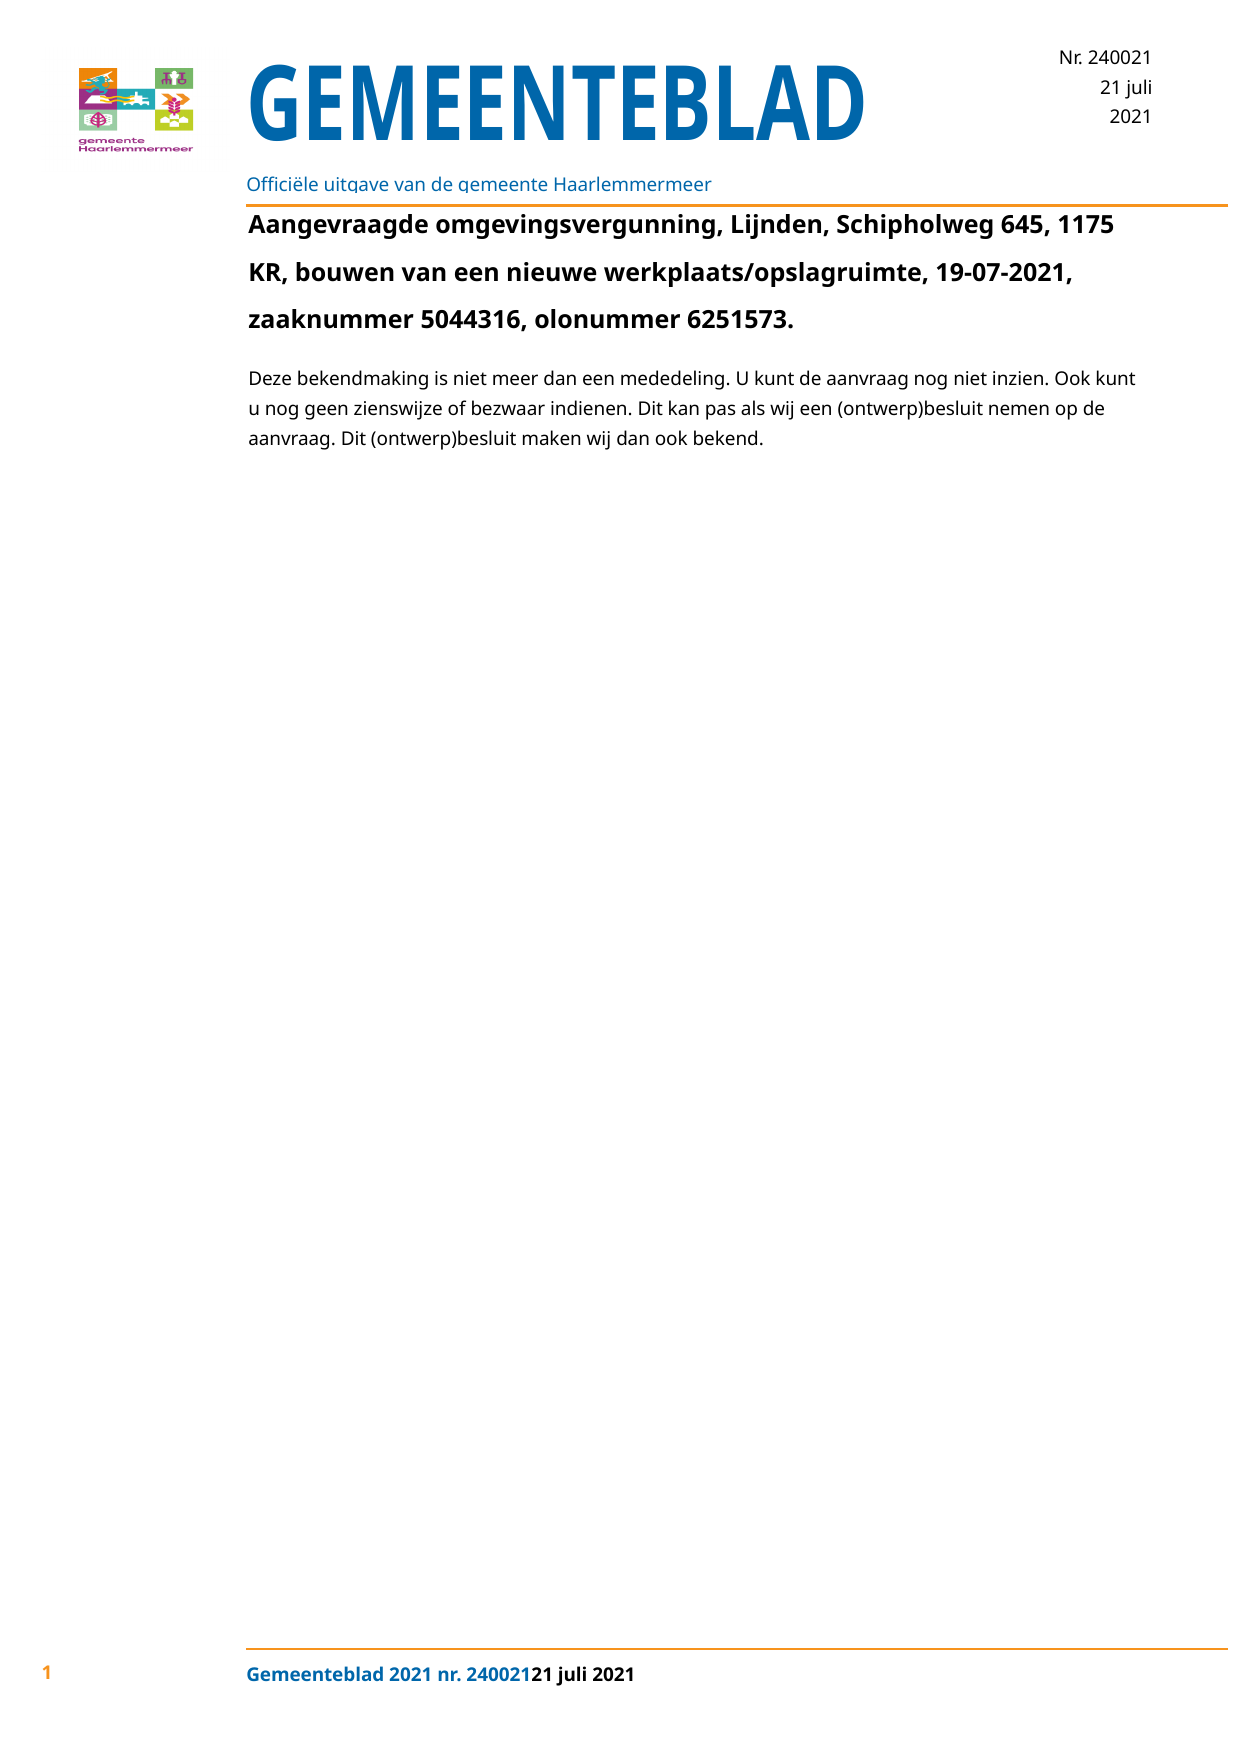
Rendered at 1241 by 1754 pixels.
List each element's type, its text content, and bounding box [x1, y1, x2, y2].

text Aangevraagde omgevingsvergunning, Lijnden, Schipholweg 645, 1175 KR, bouwen van een nieuwe werkplaats/opslagruimte, 19-07-2021, zaaknummer 5044316, olonummer 6251573. [248, 207, 1152, 336]
text Deze bekendmaking is niet meer dan een mededeling. U kunt de aanvraag nog niet inzien. Ook kunt u nog geen zienswijze of bezwaar indienen. Dit kan pas als wij een (ontwerp)besluit nemen op de aanvraag. Dit (ontwerp)besluit maken wij dan ook bekend. [248, 366, 1152, 450]
picture [41, 47, 231, 172]
